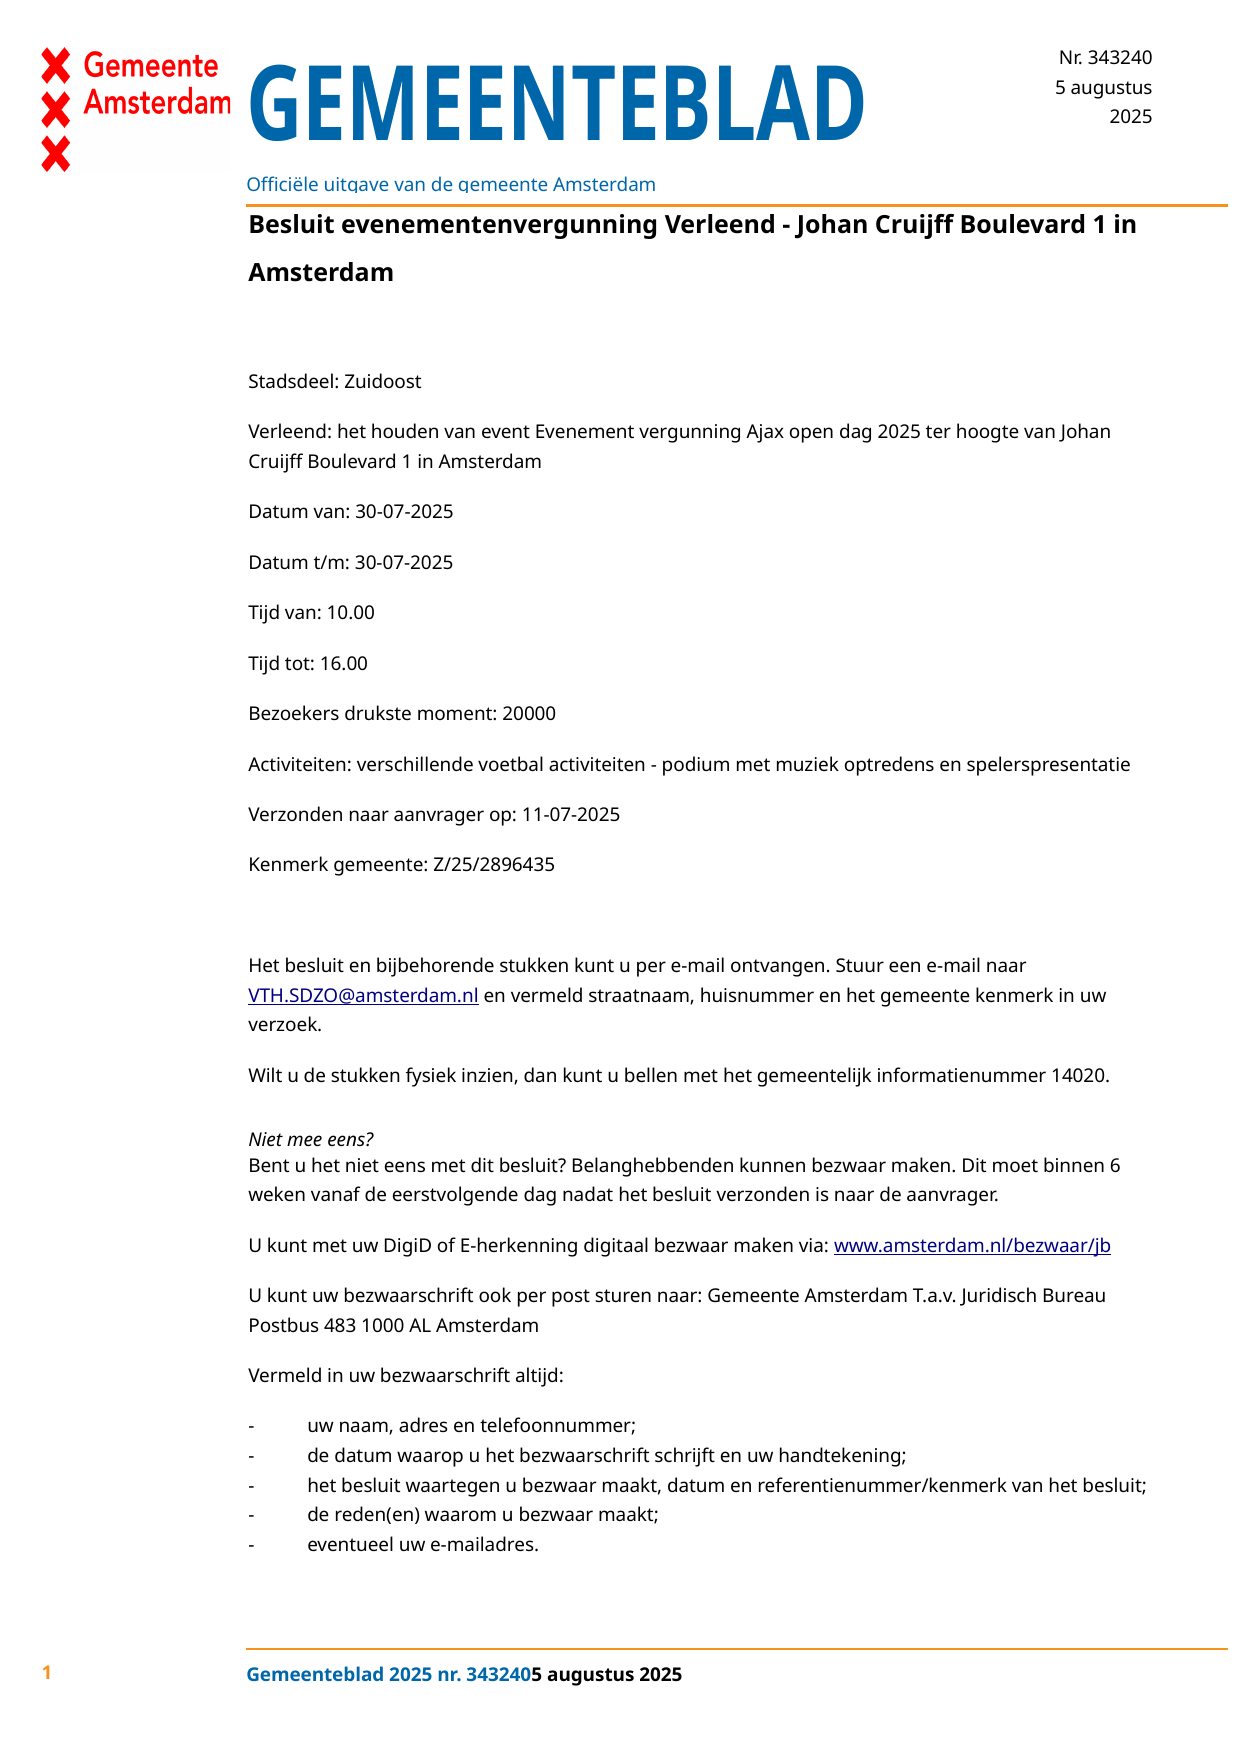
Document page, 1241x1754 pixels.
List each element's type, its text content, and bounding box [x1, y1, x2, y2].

text Kenmerk gemeente: Z/25/2896435 [248, 852, 1152, 877]
text U kunt uw bezwaarschrift ook per post sturen naar: Gemeente Amsterdam T.a.v. Juridisch Bureau Postbus 483 1000 AL Amsterdam [248, 1282, 1152, 1337]
text U kunt met uw DigiD of E-herkenning digitaal bezwaar maken via: www.amsterdam.nl/bezwaar/jb [248, 1232, 1152, 1257]
text Verleend: het houden van event Evenement vergunning Ajax open dag 2025 ter hoogte van Johan Cruijff Boulevard 1 in Amsterdam [248, 419, 1152, 474]
text Tijd tot: 16.00 [248, 650, 1152, 676]
list eventueel uw e-mailadres. [248, 1531, 1152, 1557]
list de datum waarop u het bezwaarschrift schrijft en uw handtekening; [248, 1442, 1152, 1468]
text Niet mee eens? [248, 1126, 1152, 1152]
text Datum t/m: 30-07-2025 [248, 549, 1152, 575]
text Datum van: 30-07-2025 [248, 499, 1152, 524]
text Besluit evenementenvergunning Verleend - Johan Cruijff Boulevard 1 in Amsterdam [248, 207, 1152, 288]
text Wilt u de stukken fysiek inzien, dan kunt u bellen met het gemeentelijk informatienummer 14020. [248, 1062, 1152, 1088]
text Verzonden naar aanvrager op: 11-07-2025 [248, 801, 1152, 827]
list het besluit waartegen u bezwaar maakt, datum en referentienummer/kenmerk van het besluit; [248, 1472, 1152, 1497]
text Bezoekers drukste moment: 20000 [248, 700, 1152, 726]
text Tijd van: 10.00 [248, 599, 1152, 625]
text Bent u het niet eens met dit besluit? Belanghebbenden kunnen bezwaar maken. Dit moet binnen 6 weken vanaf de eerstvolgende dag nadat het besluit verzonden is naar de aanvrager. [248, 1152, 1152, 1207]
list de reden(en) waarom u bezwaar maakt; [248, 1501, 1152, 1527]
text Stadsdeel: Zuidoost [248, 368, 1152, 394]
list uw naam, adres en telefoonnummer; [248, 1413, 1152, 1438]
text Vermeld in uw bezwaarschrift altijd: [248, 1362, 1152, 1388]
text Activiteiten: verschillende voetbal activiteiten - podium met muziek optredens en spelerspresentatie [248, 751, 1152, 777]
picture [41, 47, 231, 172]
text Het besluit en bijbehorende stukken kunt u per e-mail ontvangen. Stuur een e-mail naar VTH.SDZO@amsterdam.nl en vermeld straatnaam, huisnummer en het gemeente kenmerk in uw verzoek. [248, 952, 1152, 1037]
